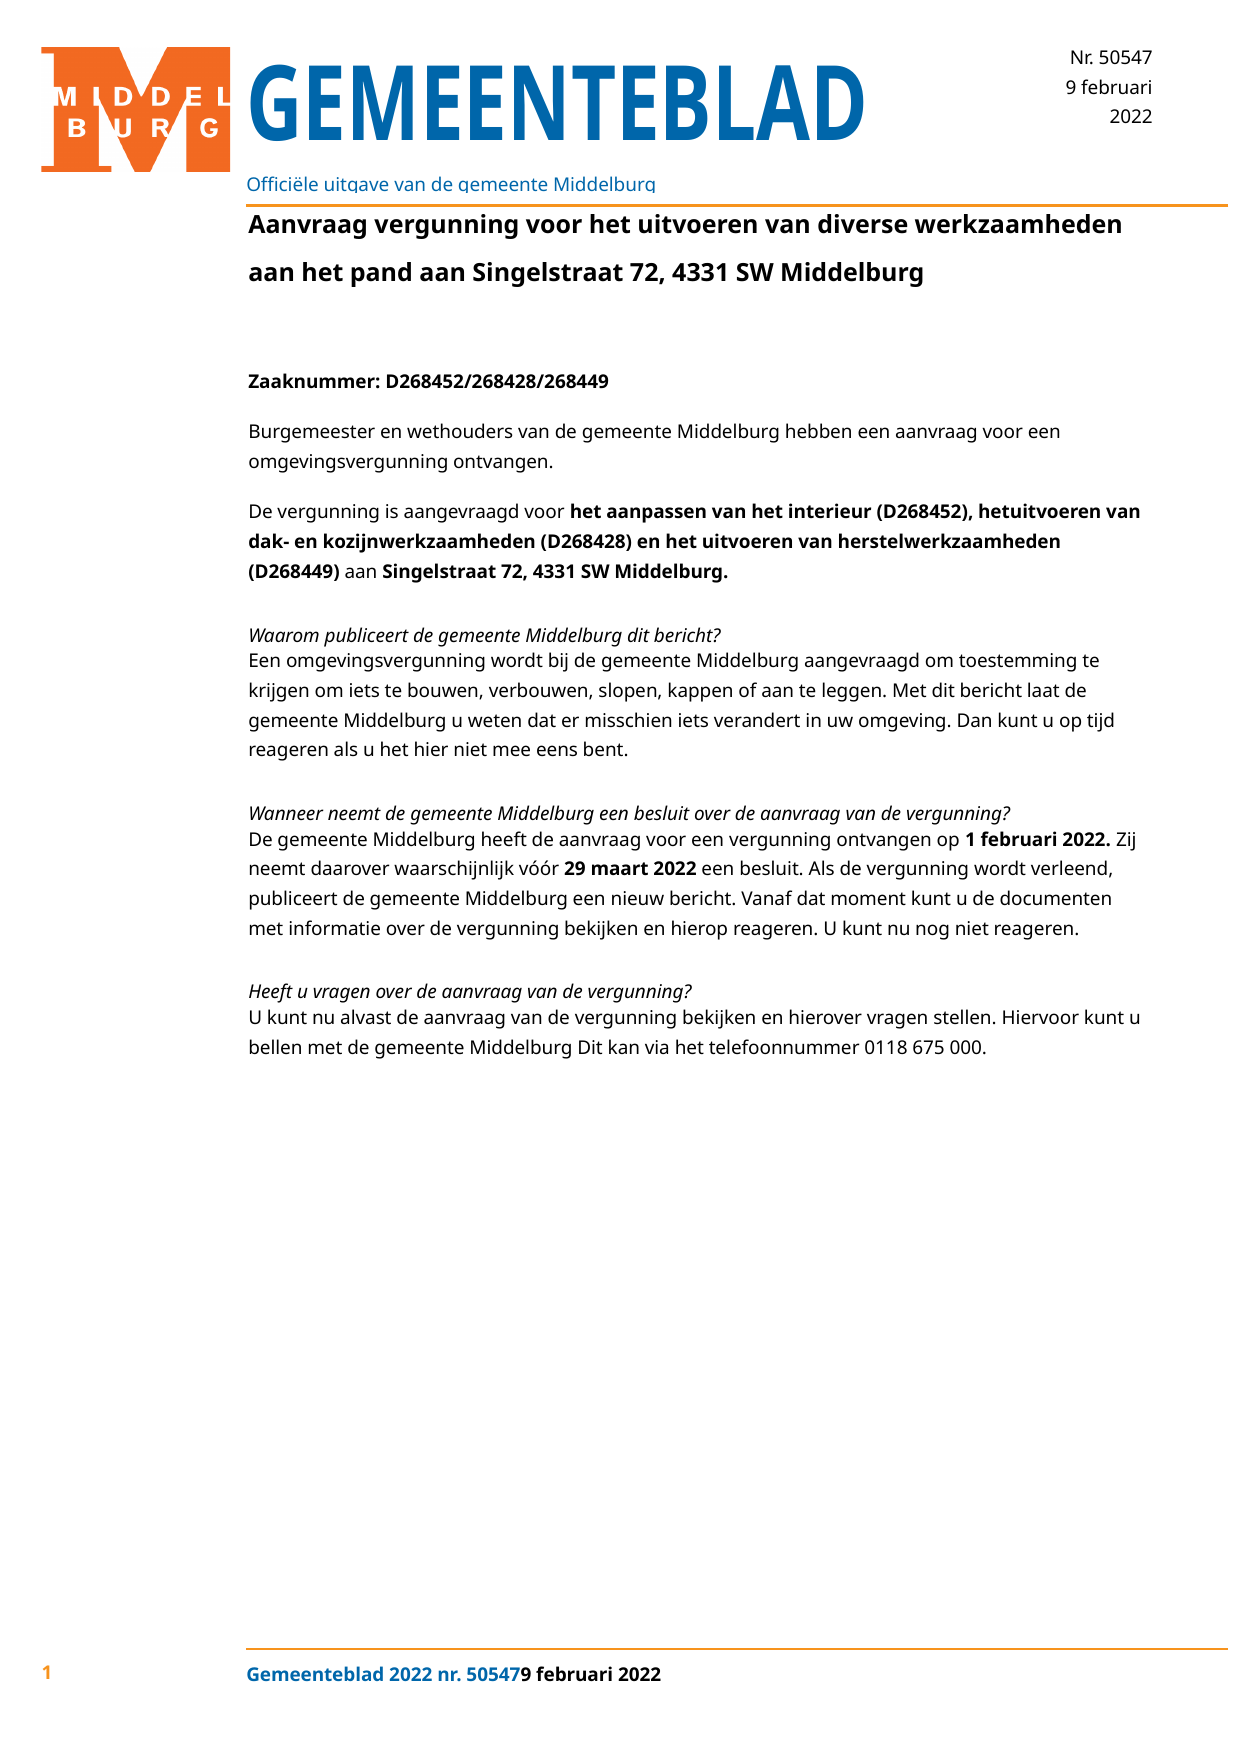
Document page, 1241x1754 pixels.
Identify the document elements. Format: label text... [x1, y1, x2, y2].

text De vergunning is aangevraagd voor het aanpassen van het interieur (D268452), hetuitvoeren van dak- en kozijnwerkzaamheden (D268428) en het uitvoeren van herstelwerkzaamheden (D268449) aan Singelstraat 72, 4331 SW Middelburg. [248, 499, 1152, 584]
text Een omgevingsvergunning wordt bij de gemeente Middelburg aangevraagd om toestemming te krijgen om iets te bouwen, verbouwen, slopen, kappen of aan te leggen. Met dit bericht laat de gemeente Middelburg u weten dat er misschien iets verandert in uw omgeving. Dan kunt u op tijd reageren als u het hier niet mee eens bent. [248, 648, 1152, 762]
text Heeft u vragen over de aanvraag van de vergunning? [248, 979, 1152, 1004]
text Aanvraag vergunning voor het uitvoeren van diverse werkzaamheden aan het pand aan Singelstraat 72, 4331 SW Middelburg [248, 207, 1152, 288]
text De gemeente Middelburg heeft de aanvraag voor een vergunning ontvangen op 1 februari 2022. Zij neemt daarover waarschijnlijk vóór 29 maart 2022 een besluit. Als de vergunning wordt verleend, publiceert de gemeente Middelburg een nieuw bericht. Vanaf dat moment kunt u de documenten met informatie over de vergunning bekijken en hierop reageren. U kunt nu nog niet reageren. [248, 826, 1152, 941]
text U kunt nu alvast de aanvraag van de vergunning bekijken en hierover vragen stellen. Hiervoor kunt u bellen met de gemeente Middelburg Dit kan via het telefoonnummer 0118 675 000. [248, 1004, 1152, 1060]
picture [41, 47, 231, 172]
text Zaaknummer: D268452/268428/268449 [248, 368, 1152, 394]
text Burgemeester en wethouders van de gemeente Middelburg hebben een aanvraag voor een omgevingsvergunning ontvangen. [248, 419, 1152, 474]
text Wanneer neemt de gemeente Middelburg een besluit over de aanvraag van de vergunning? [248, 800, 1152, 826]
text Waarom publiceert de gemeente Middelburg dit bericht? [248, 622, 1152, 648]
